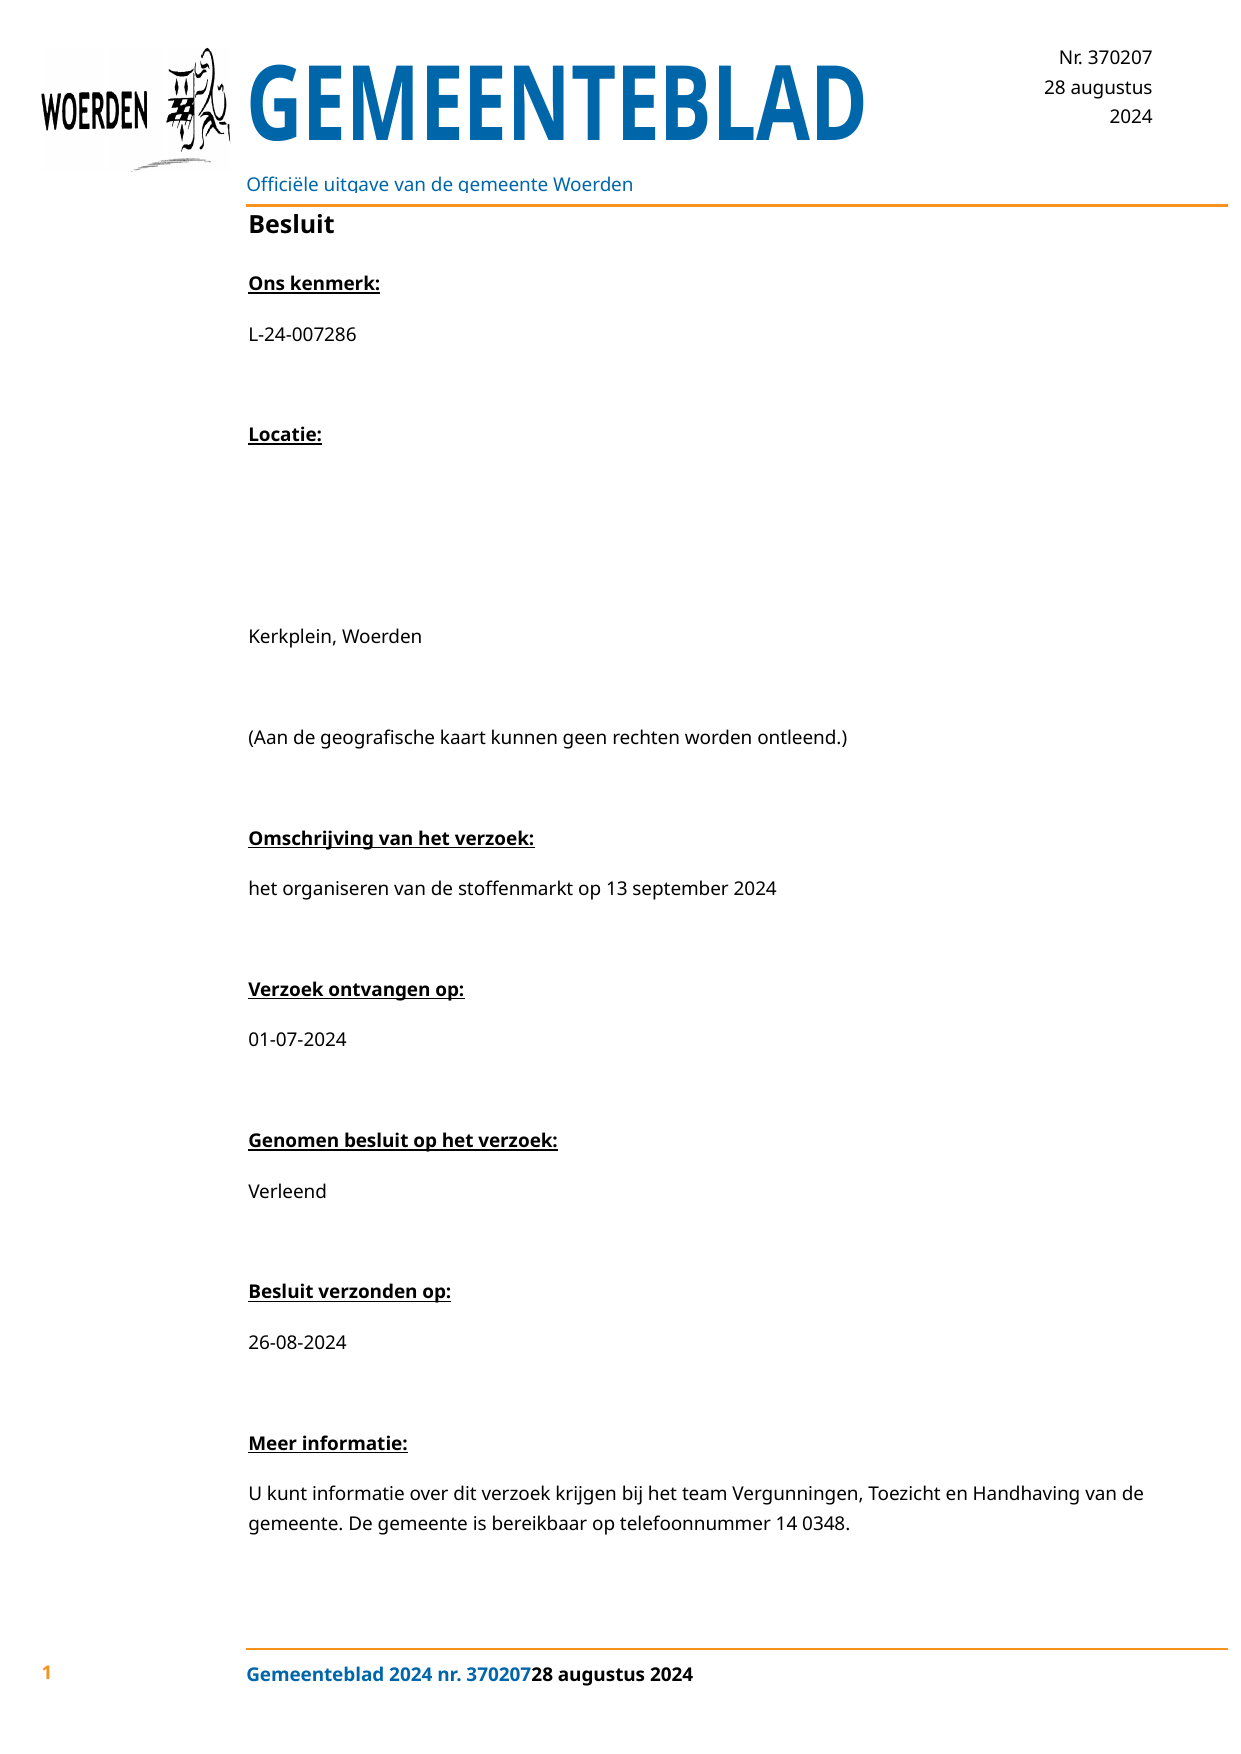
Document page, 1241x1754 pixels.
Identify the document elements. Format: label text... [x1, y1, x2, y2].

text 26-08-2024 [248, 1329, 1152, 1355]
text Verleend [248, 1178, 1152, 1203]
text U kunt informatie over dit verzoek krijgen bij het team Vergunningen, Toezicht en Handhaving van de gemeente. De gemeente is bereikbaar op telefoonnummer 14 0348. [248, 1480, 1152, 1536]
text Kerkplein, Woerden [248, 623, 1152, 649]
text Verzoek ontvangen op: [248, 976, 1152, 1002]
text Besluit verzonden op: [248, 1279, 1152, 1304]
text 01-07-2024 [248, 1027, 1152, 1052]
text Ons kenmerk: [248, 270, 1152, 296]
picture [41, 47, 231, 172]
text Besluit [248, 207, 1152, 241]
text het organiseren van de stoffenmarkt op 13 september 2024 [248, 875, 1152, 901]
text (Aan de geografische kaart kunnen geen rechten worden ontleend.) [248, 724, 1152, 750]
text L-24-007286 [248, 321, 1152, 346]
text Meer informatie: [248, 1430, 1152, 1456]
text Genomen besluit op het verzoek: [248, 1127, 1152, 1153]
text Omschrijving van het verzoek: [248, 825, 1152, 851]
text Locatie: [248, 422, 1152, 447]
